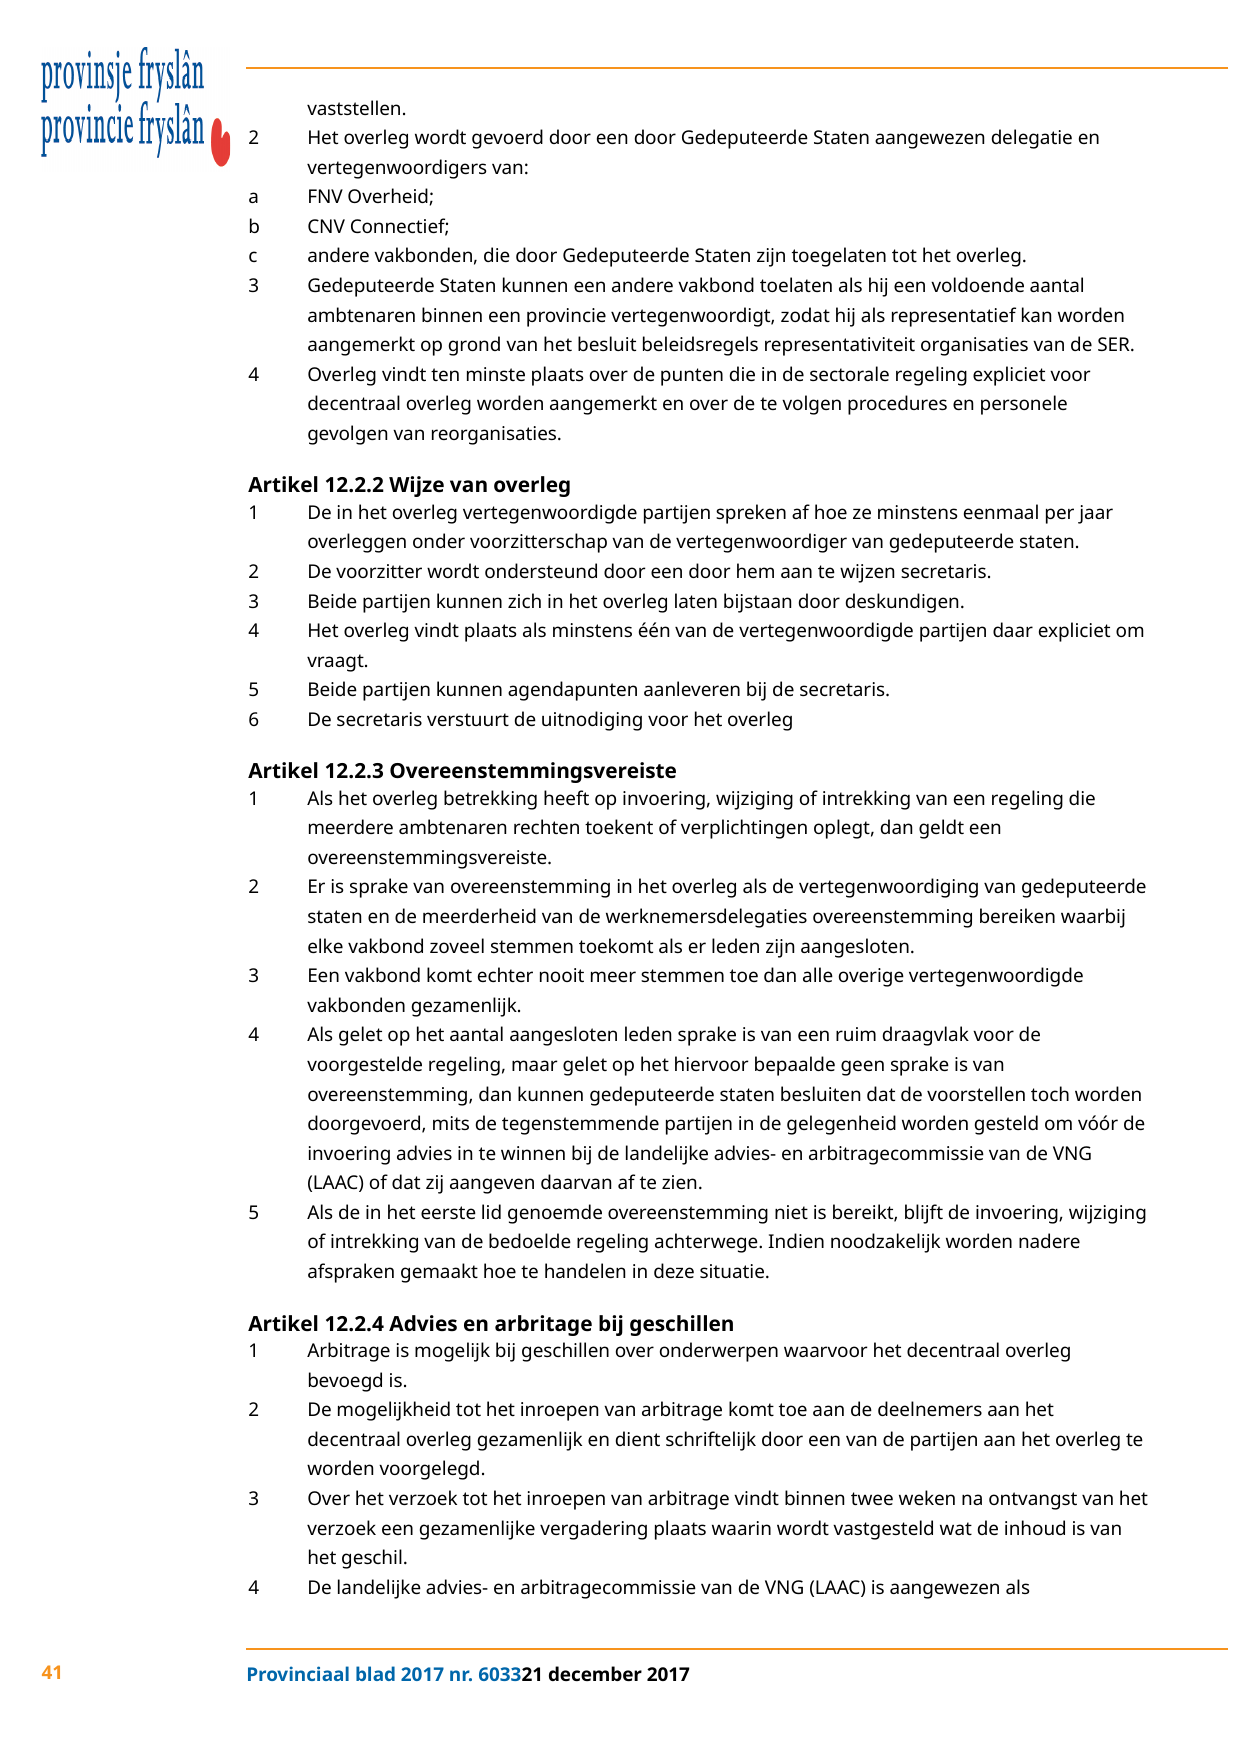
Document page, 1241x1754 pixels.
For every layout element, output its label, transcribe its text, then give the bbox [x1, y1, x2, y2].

list Beide partijen kunnen agendapunten aanleveren bij de secretaris. [248, 677, 1152, 702]
list Gedeputeerde Staten kunnen een andere vakbond toelaten als hij een voldoende aantal ambtenaren binnen een provincie vertegenwoordigt, zodat hij als representatief kan worden aangemerkt op grond van het besluit beleidsregels representativiteit organisaties van de SER. [248, 272, 1152, 357]
list Beide partijen kunnen zich in het overleg laten bijstaan door deskundigen. [248, 588, 1152, 613]
text Artikel 12.2.2 Wijze van overleg [248, 471, 1152, 499]
list FNV Overheid; [248, 183, 1152, 209]
list Overleg vindt ten minste plaats over de punten die in de sectorale regeling expliciet voor decentraal overleg worden aangemerkt en over de te volgen procedures en personele gevolgen van reorganisaties. [248, 361, 1152, 446]
list De voorzitter wordt ondersteund door een door hem aan te wijzen secretaris. [248, 558, 1152, 584]
list Als gelet op het aantal aangesloten leden sprake is van een ruim draagvlak voor de voorgestelde regeling, maar gelet op het hiervoor bepaalde geen sprake is van overeenstemming, dan kunnen gedeputeerde staten besluiten dat de voorstellen toch worden doorgevoerd, mits de tegenstemmende partijen in de gelegenheid worden gesteld om vóór de invoering advies in te winnen bij de landelijke advies- en arbitragecommissie van de VNG (LAAC) of dat zij aangeven daarvan af te zien. [248, 1022, 1152, 1195]
list De mogelijkheid tot het inroepen van arbitrage komt toe aan de deelnemers aan het decentraal overleg gezamenlijk en dient schriftelijk door een van de partijen aan het overleg te worden voorgelegd. [248, 1396, 1152, 1481]
text Artikel 12.2.3 Overeenstemmingsvereiste [248, 757, 1152, 785]
list andere vakbonden, die door Gedeputeerde Staten zijn toegelaten tot het overleg. [248, 243, 1152, 268]
list Het overleg vindt plaats als minstens één van de vertegenwoordigde partijen daar expliciet om vraagt. [248, 617, 1152, 673]
list CNV Connectief; [248, 213, 1152, 239]
list Arbitrage is mogelijk bij geschillen over onderwerpen waarvoor het decentraal overleg bevoegd is. [248, 1337, 1152, 1392]
list Over het verzoek tot het inroepen van arbitrage vindt binnen twee weken na ontvangst van het verzoek een gezamenlijke vergadering plaats waarin wordt vastgesteld wat de inhoud is van het geschil. [248, 1485, 1152, 1570]
list Als de in het eerste lid genoemde overeenstemming niet is bereikt, blijft de invoering, wijziging of intrekking van de bedoelde regeling achterwege. Indien noodzakelijk worden nadere afspraken gemaakt hoe te handelen in deze situatie. [248, 1199, 1152, 1284]
picture [41, 47, 231, 172]
list De secretaris verstuurt de uitnodiging voor het overleg [248, 706, 1152, 732]
text Artikel 12.2.4 Advies en arbritage bij geschillen [248, 1309, 1152, 1337]
list Er is sprake van overeenstemming in het overleg als de vertegenwoordiging van gedeputeerde staten en de meerderheid van de werknemersdelegaties overeenstemming bereiken waarbij elke vakbond zoveel stemmen toekomt als er leden zijn aangesloten. [248, 874, 1152, 959]
list Als het overleg betrekking heeft op invoering, wijziging of intrekking van een regeling die meerdere ambtenaren rechten toekent of verplichtingen oplegt, dan geldt een overeenstemmingsvereiste. [248, 785, 1152, 870]
list Het overleg wordt gevoerd door een door Gedeputeerde Staten aangewezen delegatie en vertegenwoordigers van: [248, 124, 1152, 180]
list Een vakbond komt echter nooit meer stemmen toe dan alle overige vertegenwoordigde vakbonden gezamenlijk. [248, 962, 1152, 1018]
list De in het overleg vertegenwoordigde partijen spreken af hoe ze minstens eenmaal per jaar overleggen onder voorzitterschap van de vertegenwoordiger van gedeputeerde staten. [248, 499, 1152, 554]
list De landelijke advies- en arbitragecommissie van de VNG (LAAC) is aangewezen als [248, 1574, 1152, 1599]
list vaststellen. [248, 95, 1152, 121]
